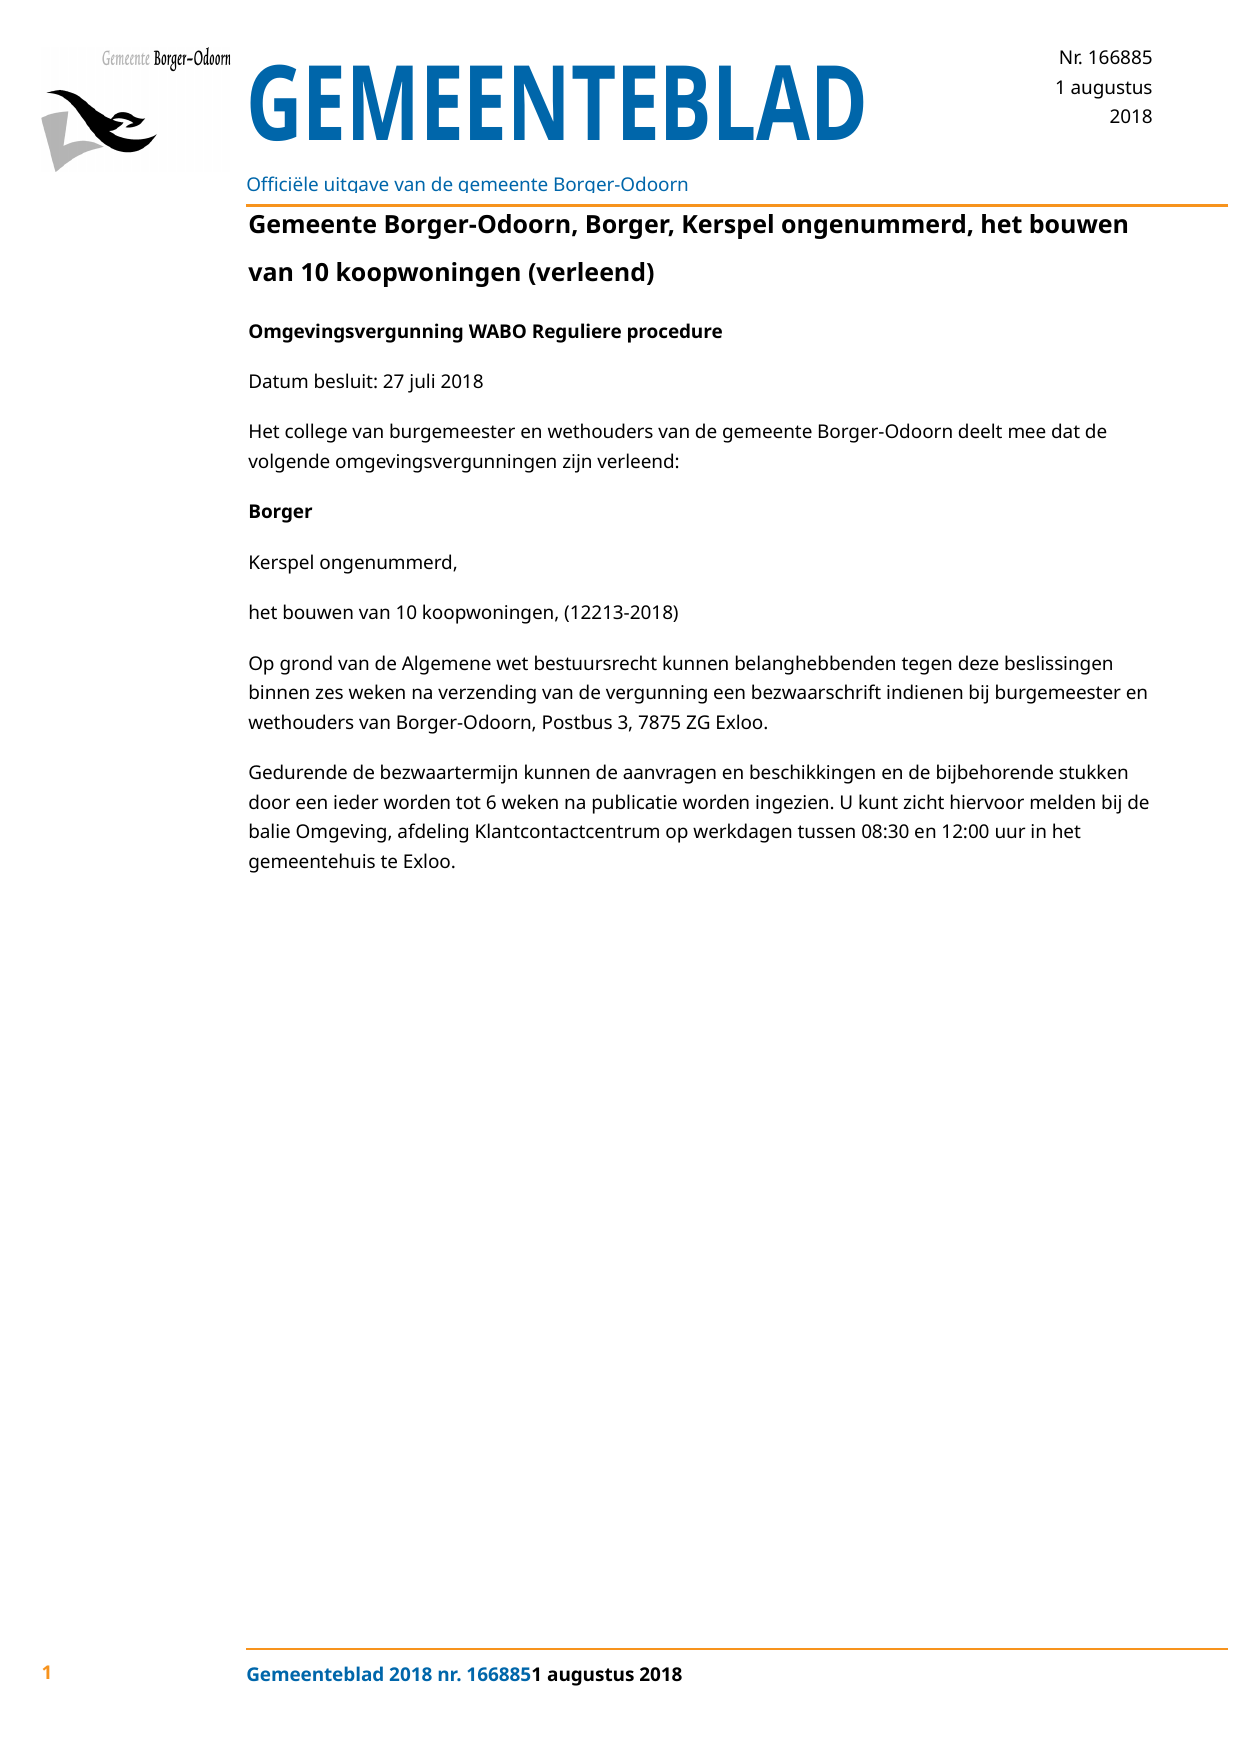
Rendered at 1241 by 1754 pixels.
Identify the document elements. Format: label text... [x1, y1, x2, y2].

text Gedurende de bezwaartermijn kunnen de aanvragen en beschikkingen en de bijbehorende stukken door een ieder worden tot 6 weken na publicatie worden ingezien. U kunt zicht hiervoor melden bij de balie Omgeving, afdeling Klantcontactcentrum op werkdagen tussen 08:30 en 12:00 uur in het gemeentehuis te Exloo. [248, 759, 1152, 874]
text Het college van burgemeester en wethouders van de gemeente Borger-Odoorn deelt mee dat de volgende omgevingsvergunningen zijn verleend: [248, 419, 1152, 474]
text Kerspel ongenummerd, [248, 549, 1152, 575]
text Datum besluit: 27 juli 2018 [248, 368, 1152, 394]
text Borger [248, 499, 1152, 524]
text Op grond van de Algemene wet bestuursrecht kunnen belanghebbenden tegen deze beslissingen binnen zes weken na verzending van de vergunning een bezwaarschrift indienen bij burgemeester en wethouders van Borger-Odoorn, Postbus 3, 7875 ZG Exloo. [248, 650, 1152, 735]
text Omgevingsvergunning WABO Reguliere procedure [248, 318, 1152, 344]
text Gemeente Borger-Odoorn, Borger, Kerspel ongenummerd, het bouwen van 10 koopwoningen (verleend) [248, 207, 1152, 288]
picture [41, 47, 231, 172]
text het bouwen van 10 koopwoningen, (12213-2018) [248, 599, 1152, 625]
